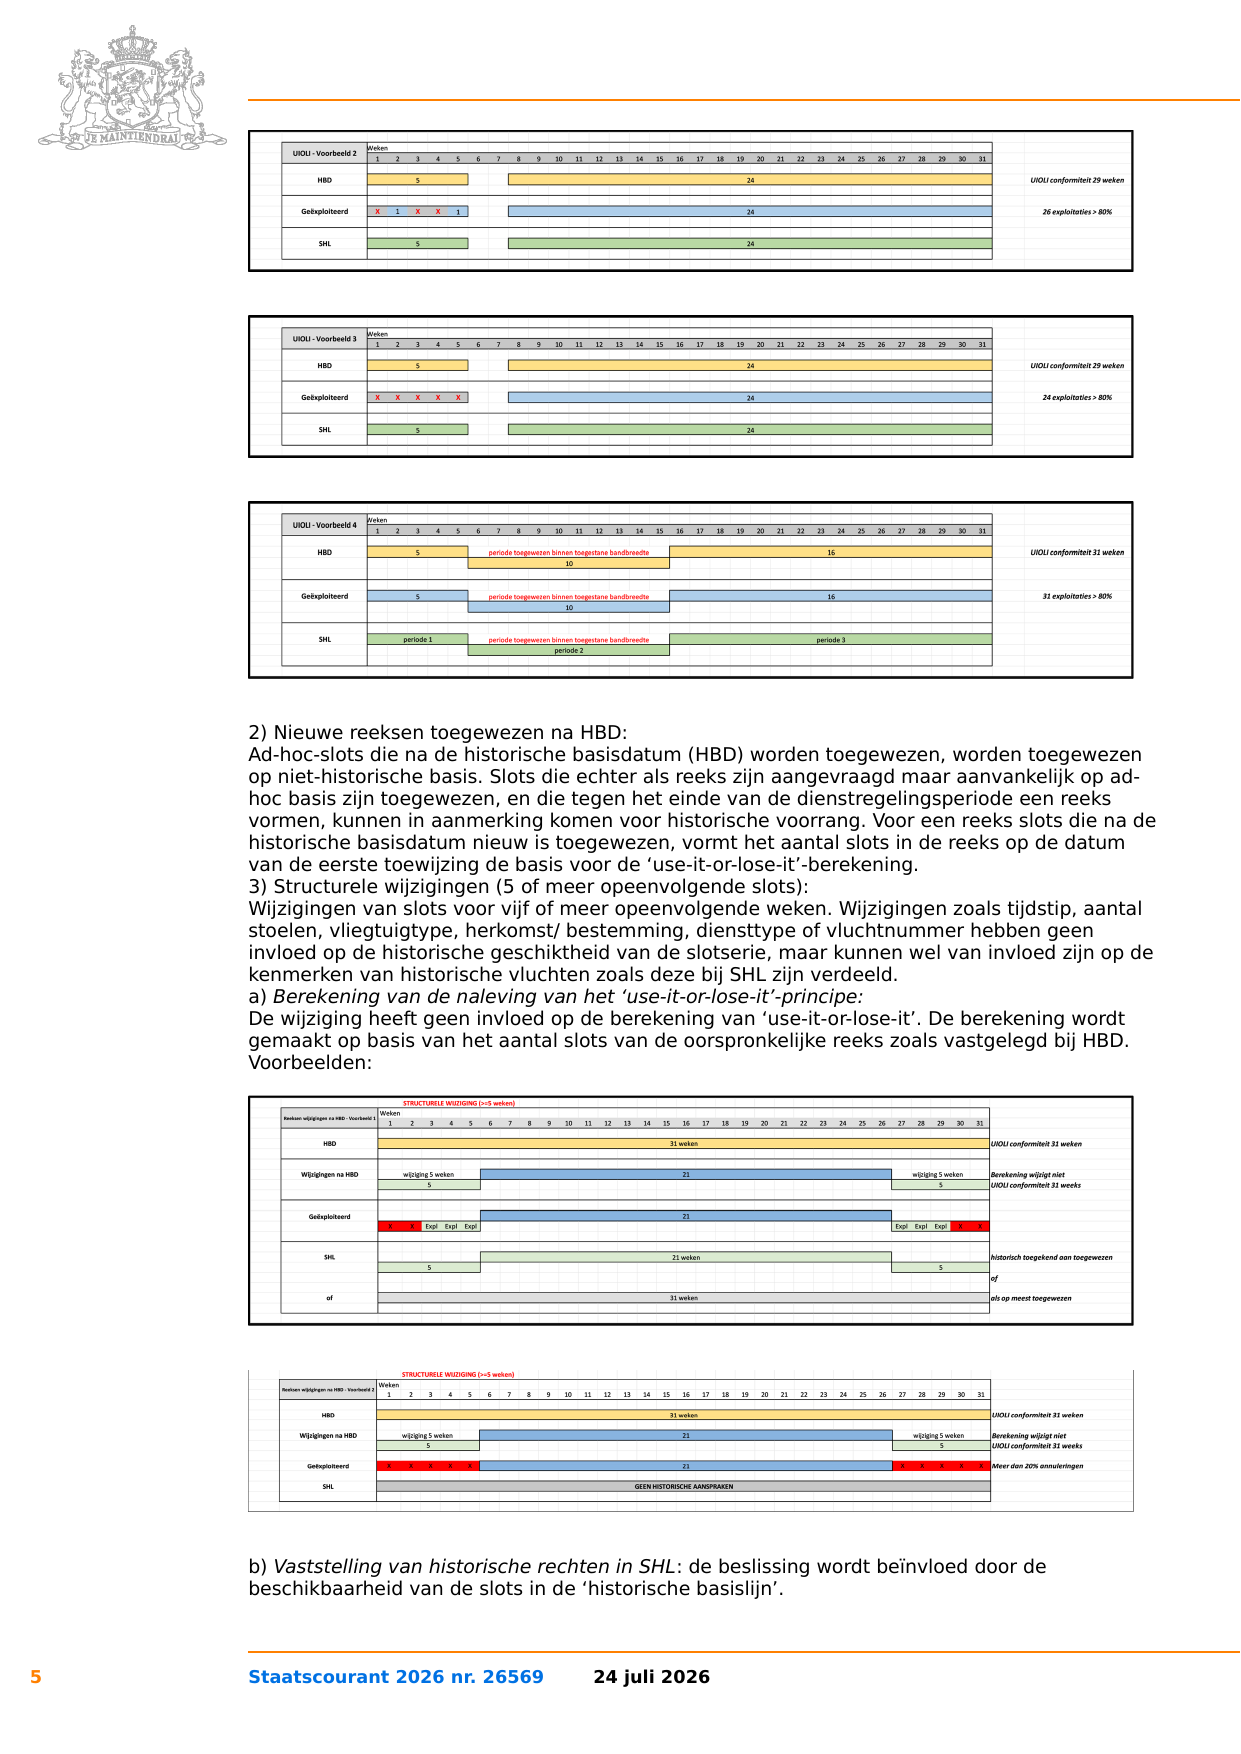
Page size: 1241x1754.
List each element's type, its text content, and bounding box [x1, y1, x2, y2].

picture [248, 130, 1134, 272]
text Voorbeelden: [248, 1052, 1163, 1074]
text Wijzigingen van slots voor vijf of meer opeenvolgende weken. Wijzigingen zoals tijdstip, aantal stoelen, vliegtuigtype, herkomst/ bestemming, diensttype of vluchtnummer hebben geen invloed op de historische geschiktheid van de slotserie, maar kunnen wel van invloed zijn op de kenmerken van historische vluchten zoals deze bij SHL zijn verdeeld. [248, 898, 1163, 986]
text Ad-hoc-slots die na de historische basisdatum (HBD) worden toegewezen, worden toegewezen op niet-historische basis. Slots die echter als reeks zijn aangevraagd maar aanvankelijk op ad-hoc basis zijn toegewezen, en die tegen het einde van de dienstregelingsperiode een reeks vormen, kunnen in aanmerking komen voor historische voorrang. Voor een reeks slots die na de historische basisdatum nieuw is toegewezen, vormt het aantal slots in de reeks op de datum van de eerste toewijzing de basis voor de ‘use-it-or-lose-it’-berekening. [248, 744, 1163, 876]
text De wijziging heeft geen invloed op de berekening van ‘use-it-or-lose-it’. De berekening wordt gemaakt op basis van het aantal slots van de oorspronkelijke reeks zoals vastgelegd bij HBD. [248, 1008, 1163, 1052]
picture [38, 25, 227, 150]
picture [248, 1095, 1134, 1326]
picture [248, 315, 1134, 458]
text b) Vaststelling van historische rechten in SHL: de beslissing wordt beïnvloed door de beschikbaarheid van de slots in de ‘historische basislijn’. [248, 1556, 1163, 1599]
text 2) Nieuwe reeksen toegewezen na HBD: [248, 722, 1163, 744]
picture [248, 501, 1134, 679]
text a) Berekening van de naleving van het ‘use-it-or-lose-it’-principe: [248, 986, 1163, 1008]
text 3) Structurele wijzigingen (5 of meer opeenvolgende slots): [248, 876, 1163, 898]
picture [248, 1370, 1134, 1512]
